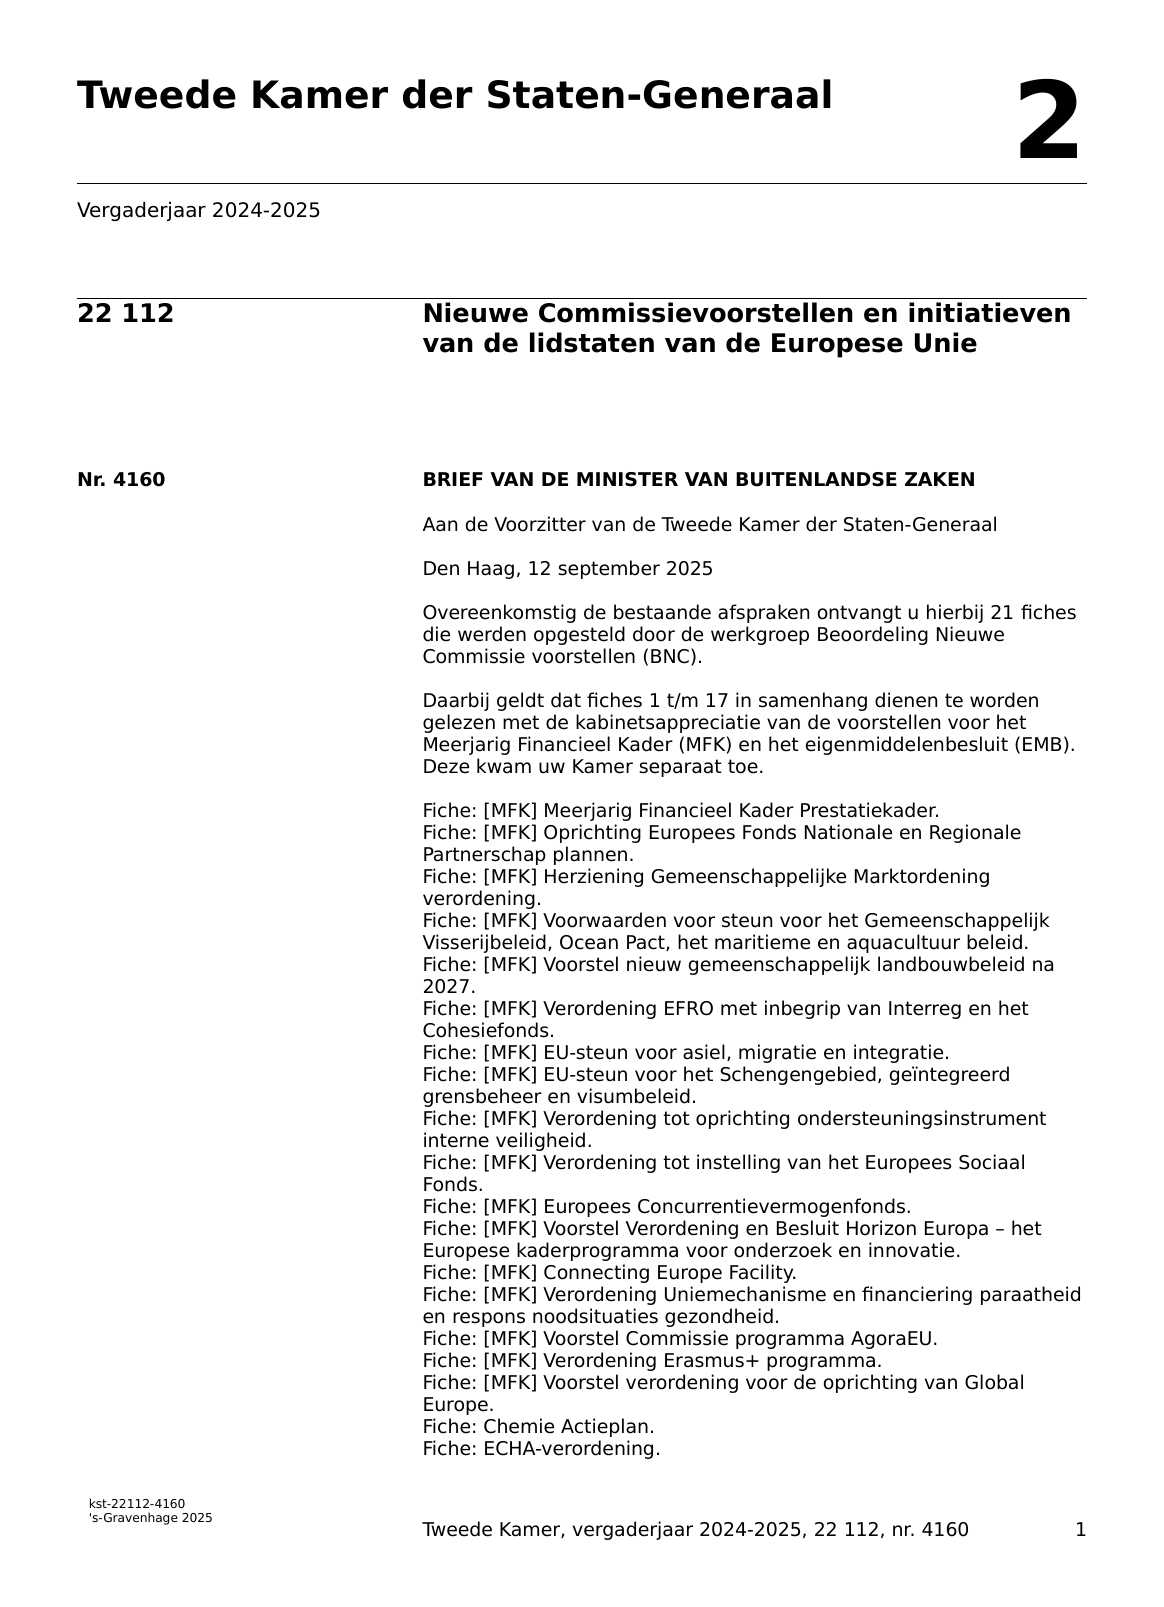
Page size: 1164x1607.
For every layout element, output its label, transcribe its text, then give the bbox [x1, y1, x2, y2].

text Fiche: ECHA-verordening. [422, 1437, 1087, 1459]
text Fiche: [MFK] Oprichting Europees Fonds Nationale en Regionale Partnerschap plannen. [422, 822, 1087, 866]
text Fiche: [MFK] EU-steun voor asiel, migratie en integratie. [422, 1042, 1087, 1064]
text Fiche: [MFK] Voorstel Verordening en Besluit Horizon Europa – het Europese kaderprogramma voor onderzoek en innovatie. [422, 1218, 1087, 1262]
text Aan de Voorzitter van de Tweede Kamer der Staten-Generaal [422, 513, 1087, 536]
text Fiche: [MFK] Voorstel Commissie programma AgoraEU. [422, 1328, 1087, 1349]
text kst-22112-4160 [88, 1497, 323, 1511]
text Fiche: Chemie Actieplan. [422, 1416, 1087, 1437]
text 's-Gravenhage 2025 [88, 1511, 323, 1525]
text Den Haag, 12 september 2025 [422, 558, 1087, 580]
subtitle 22 112 Nieuwe Commissievoorstellen en initiatieven van de lidstaten van de Europese Unie [77, 299, 1087, 358]
text Fiche: [MFK] Verordening EFRO met inbegrip van Interreg en het Cohesiefonds. [422, 998, 1087, 1042]
text Daarbij geldt dat fiches 1 t/m 17 in samenhang dienen te worden gelezen met de kabinetsappreciatie van de voorstellen voor het Meerjarig Financieel Kader (MFK) en het eigenmiddelenbesluit (EMB). Deze kwam uw Kamer separaat toe. [422, 690, 1087, 778]
subtitle Nr. 4160 BRIEF VAN DE MINISTER VAN BUITENLANDSE ZAKEN [77, 469, 1087, 491]
table_cell Vergaderjaar 2024-2025 [77, 184, 1087, 298]
text Fiche: [MFK] Voorwaarden voor steun voor het Gemeenschappelijk Visserijbeleid, Ocean Pact, het maritieme en aquacultuur beleid. [422, 910, 1087, 954]
text Fiche: [MFK] Verordening tot instelling van het Europees Sociaal Fonds. [422, 1152, 1087, 1196]
text Fiche: [MFK] Connecting Europe Facility. [422, 1262, 1087, 1284]
text Fiche: [MFK] Europees Concurrentievermogenfonds. [422, 1196, 1087, 1218]
table_header Tweede Kamer der Staten-Generaal [77, 59, 886, 183]
text Fiche: [MFK] Verordening Erasmus+ programma. [422, 1349, 1087, 1372]
text Fiche: [MFK] Verordening Uniemechanisme en financiering paraatheid en respons noodsituaties gezondheid. [422, 1284, 1087, 1328]
text Overeenkomstig de bestaande afspraken ontvangt u hierbij 21 fiches die werden opgesteld door de werkgroep Beoordeling Nieuwe Commissie voorstellen (BNC). [422, 602, 1087, 668]
text Fiche: [MFK] Voorstel verordening voor de oprichting van Global Europe. [422, 1372, 1087, 1416]
table_header 2 [886, 59, 1087, 183]
text Fiche: [MFK] Voorstel nieuw gemeenschappelijk landbouwbeleid na 2027. [422, 954, 1087, 998]
text Fiche: [MFK] Verordening tot oprichting ondersteuningsinstrument interne veiligheid. [422, 1108, 1087, 1152]
text Fiche: [MFK] Herziening Gemeenschappelijke Marktordening verordening. [422, 866, 1087, 910]
text Fiche: [MFK] Meerjarig Financieel Kader Prestatiekader. [422, 800, 1087, 822]
text Fiche: [MFK] EU-steun voor het Schengengebied, geïntegreerd grensbeheer en visumbeleid. [422, 1064, 1087, 1108]
